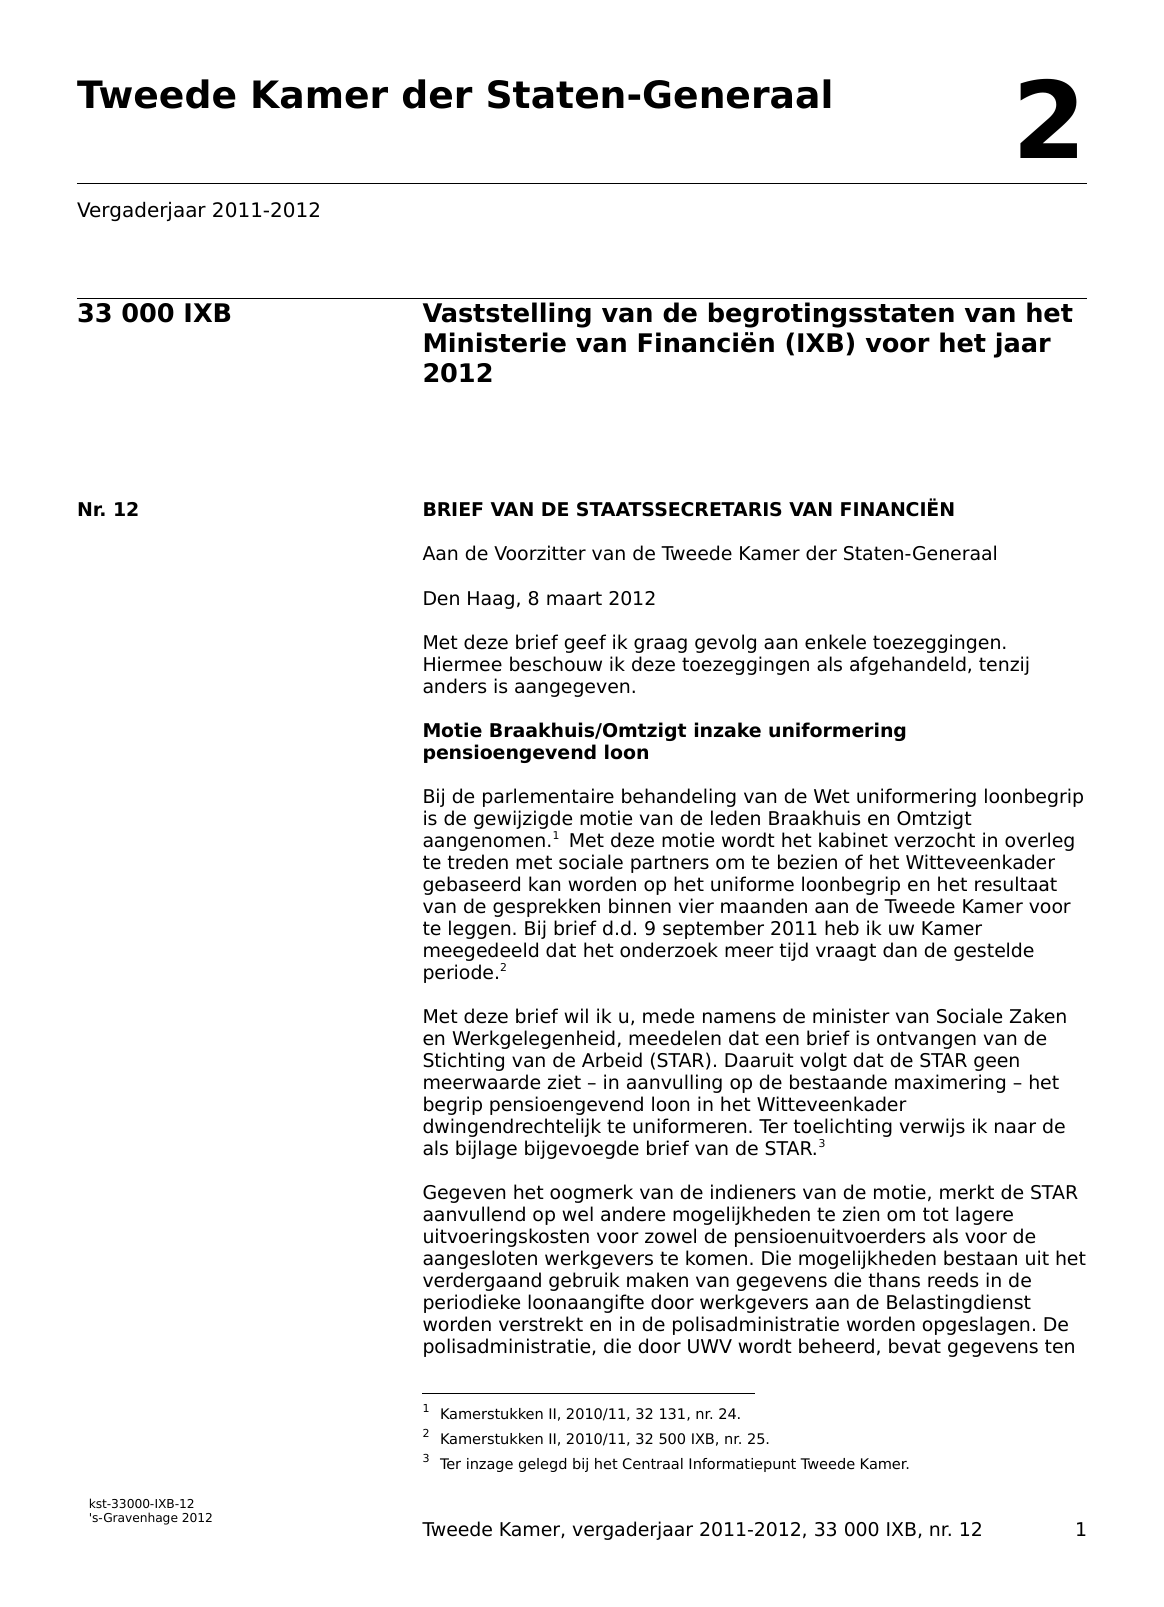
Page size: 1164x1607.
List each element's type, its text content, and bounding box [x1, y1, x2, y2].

text kst-33000-IXB-12 [88, 1497, 323, 1511]
subtitle Nr. 12 BRIEF VAN DE STAATSSECRETARIS VAN FINANCIËN [77, 499, 1087, 521]
subtitle 33 000 IXB Vaststelling van de begrotingsstaten van het Ministerie van Financiën (IXB) voor het jaar 2012 [77, 299, 1087, 388]
text Aan de Voorzitter van de Tweede Kamer der Staten-Generaal [422, 543, 1087, 565]
text Kamerstukken II, 2010/11, 32 500 IXB, nr. 25. [422, 1427, 1087, 1449]
text Ter inzage gelegd bij het Centraal Informatiepunt Tweede Kamer. [422, 1452, 1087, 1474]
text 's-Gravenhage 2012 [88, 1511, 323, 1525]
text Met deze brief geef ik graag gevolg aan enkele toezeggingen. Hiermee beschouw ik deze toezeggingen als afgehandeld, tenzij anders is aangegeven. [422, 632, 1087, 697]
text Den Haag, 8 maart 2012 [422, 587, 1087, 609]
text Bij de parlementaire behandeling van de Wet uniformering loonbegrip is de gewijzigde motie van de leden Braakhuis en Omtzigt aangenomen. Met deze motie wordt het kabinet verzocht in overleg te treden met sociale partners om te bezien of het Witteveenkader gebaseerd kan worden op het uniforme loonbegrip en het resultaat van de gesprekken binnen vier maanden aan de Tweede Kamer voor te leggen. Bij brief d.d. 9 september 2011 heb ik uw Kamer meegedeeld dat het onderzoek meer tijd vraagt dan de gestelde periode. [422, 786, 1087, 984]
subtitle Motie Braakhuis/Omtzigt inzake uniformering pensioengevend loon [422, 720, 1087, 764]
table_header 2 [886, 59, 1087, 183]
table_cell Vergaderjaar 2011-2012 [77, 184, 1087, 298]
text Gegeven het oogmerk van de indieners van de motie, merkt de STAR aanvullend op wel andere mogelijkheden te zien om tot lagere uitvoeringskosten voor zowel de pensioenuitvoerders als voor de aangesloten werkgevers te komen. Die mogelijkheden bestaan uit het verdergaand gebruik maken van gegevens die thans reeds in de periodieke loonaangifte door werkgevers aan de Belastingdienst worden verstrekt en in de polisadministratie worden opgeslagen. De polisadministratie, die door UWV wordt beheerd, bevat gegevens ten [422, 1182, 1087, 1358]
text Kamerstukken II, 2010/11, 32 131, nr. 24. [422, 1402, 1087, 1424]
table_header Tweede Kamer der Staten-Generaal [77, 59, 886, 183]
text Met deze brief wil ik u, mede namens de minister van Sociale Zaken en Werkgelegenheid, meedelen dat een brief is ontvangen van de Stichting van de Arbeid (STAR). Daaruit volgt dat de STAR geen meerwaarde ziet – in aanvulling op de bestaande maximering – het begrip pensioengevend loon in het Witteveenkader dwingendrechtelijk te uniformeren. Ter toelichting verwijs ik naar de als bijlage bijgevoegde brief van de STAR. [422, 1006, 1087, 1160]
